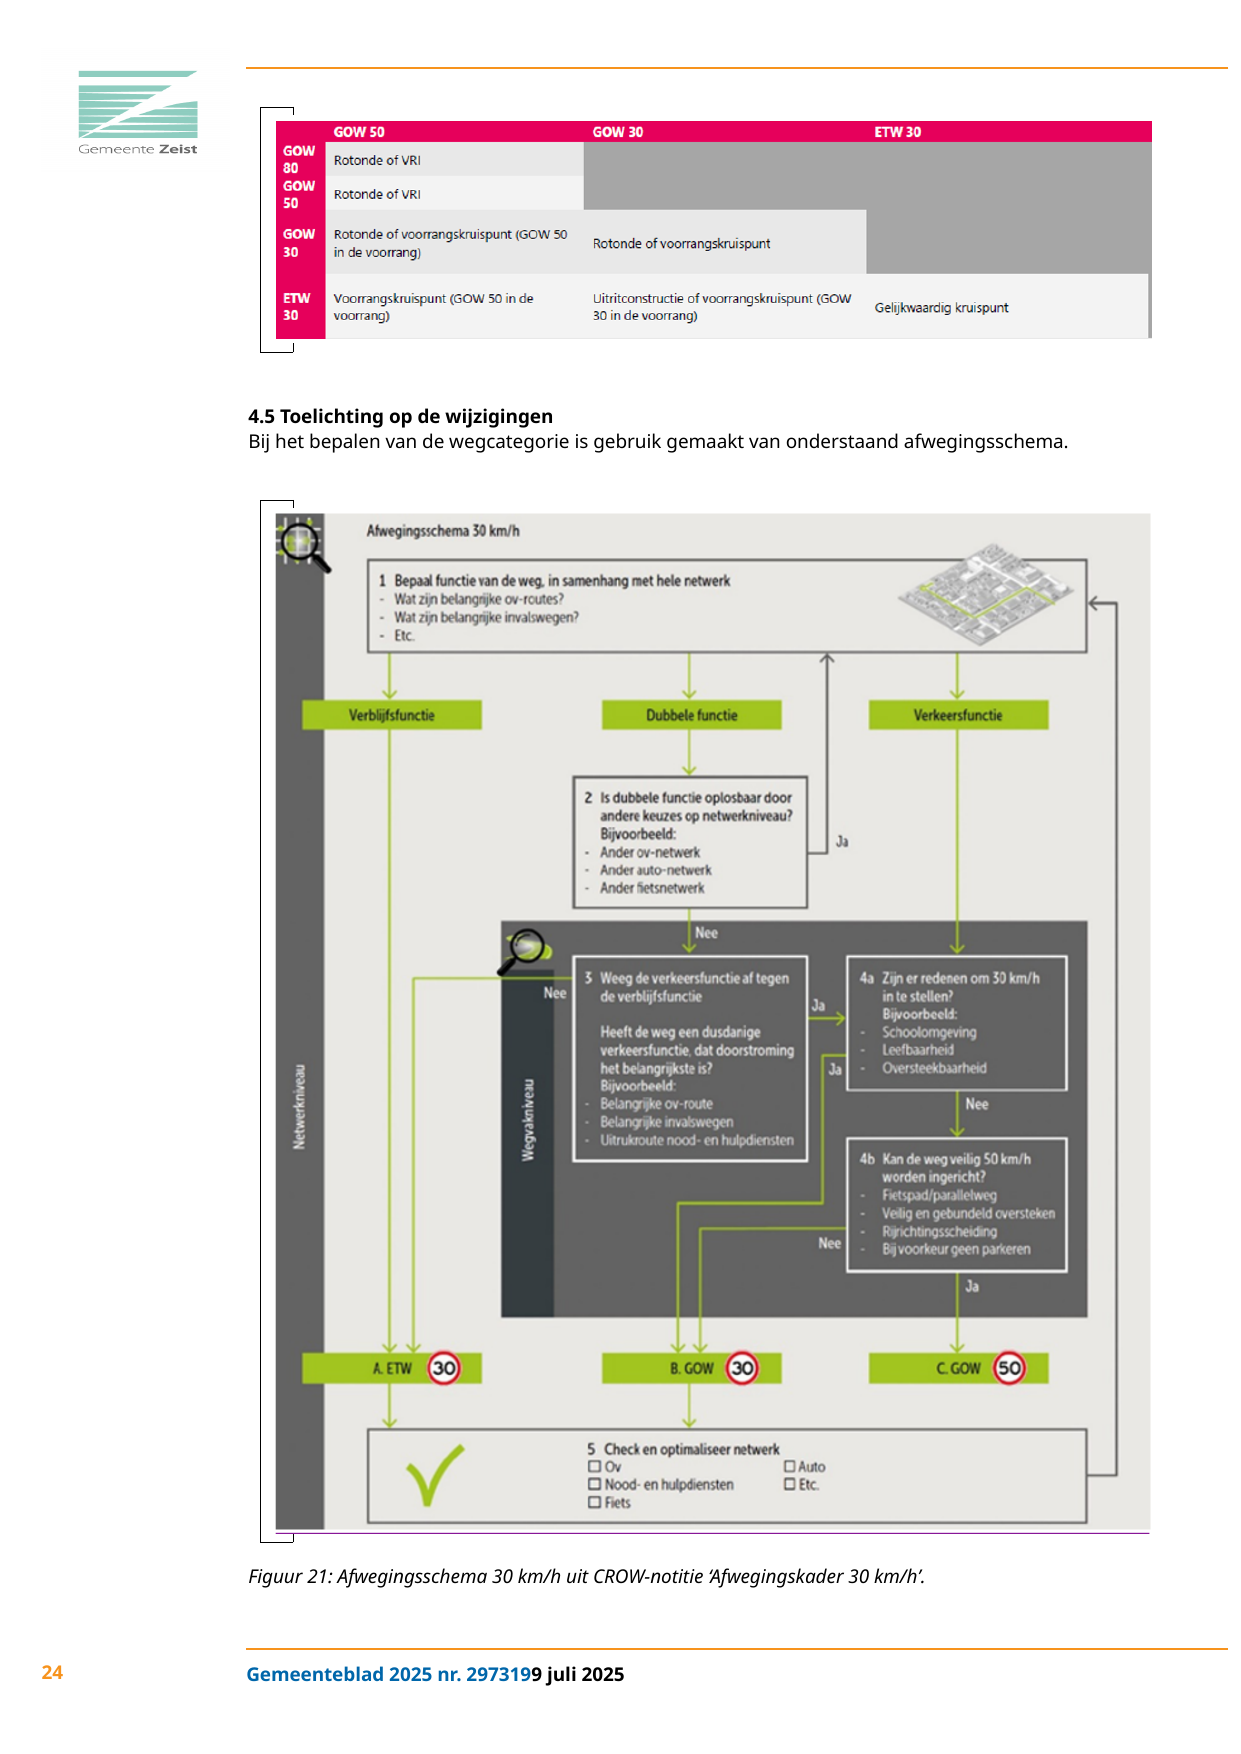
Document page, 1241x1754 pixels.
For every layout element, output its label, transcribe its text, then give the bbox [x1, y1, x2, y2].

picture [268, 508, 1155, 1534]
picture [41, 47, 231, 172]
text Bij het bepalen van de wegcategorie is gebruik gemaakt van onderstaand afwegingsschema. [248, 429, 1152, 454]
text 4.5 Toelichting op de wijzigingen [248, 403, 1152, 429]
picture [268, 115, 1155, 343]
text Figuur 21: Afwegingsschema 30 km/h uit CROW-notitie ‘Afwegingskader 30 km/h’. [248, 1563, 1152, 1589]
